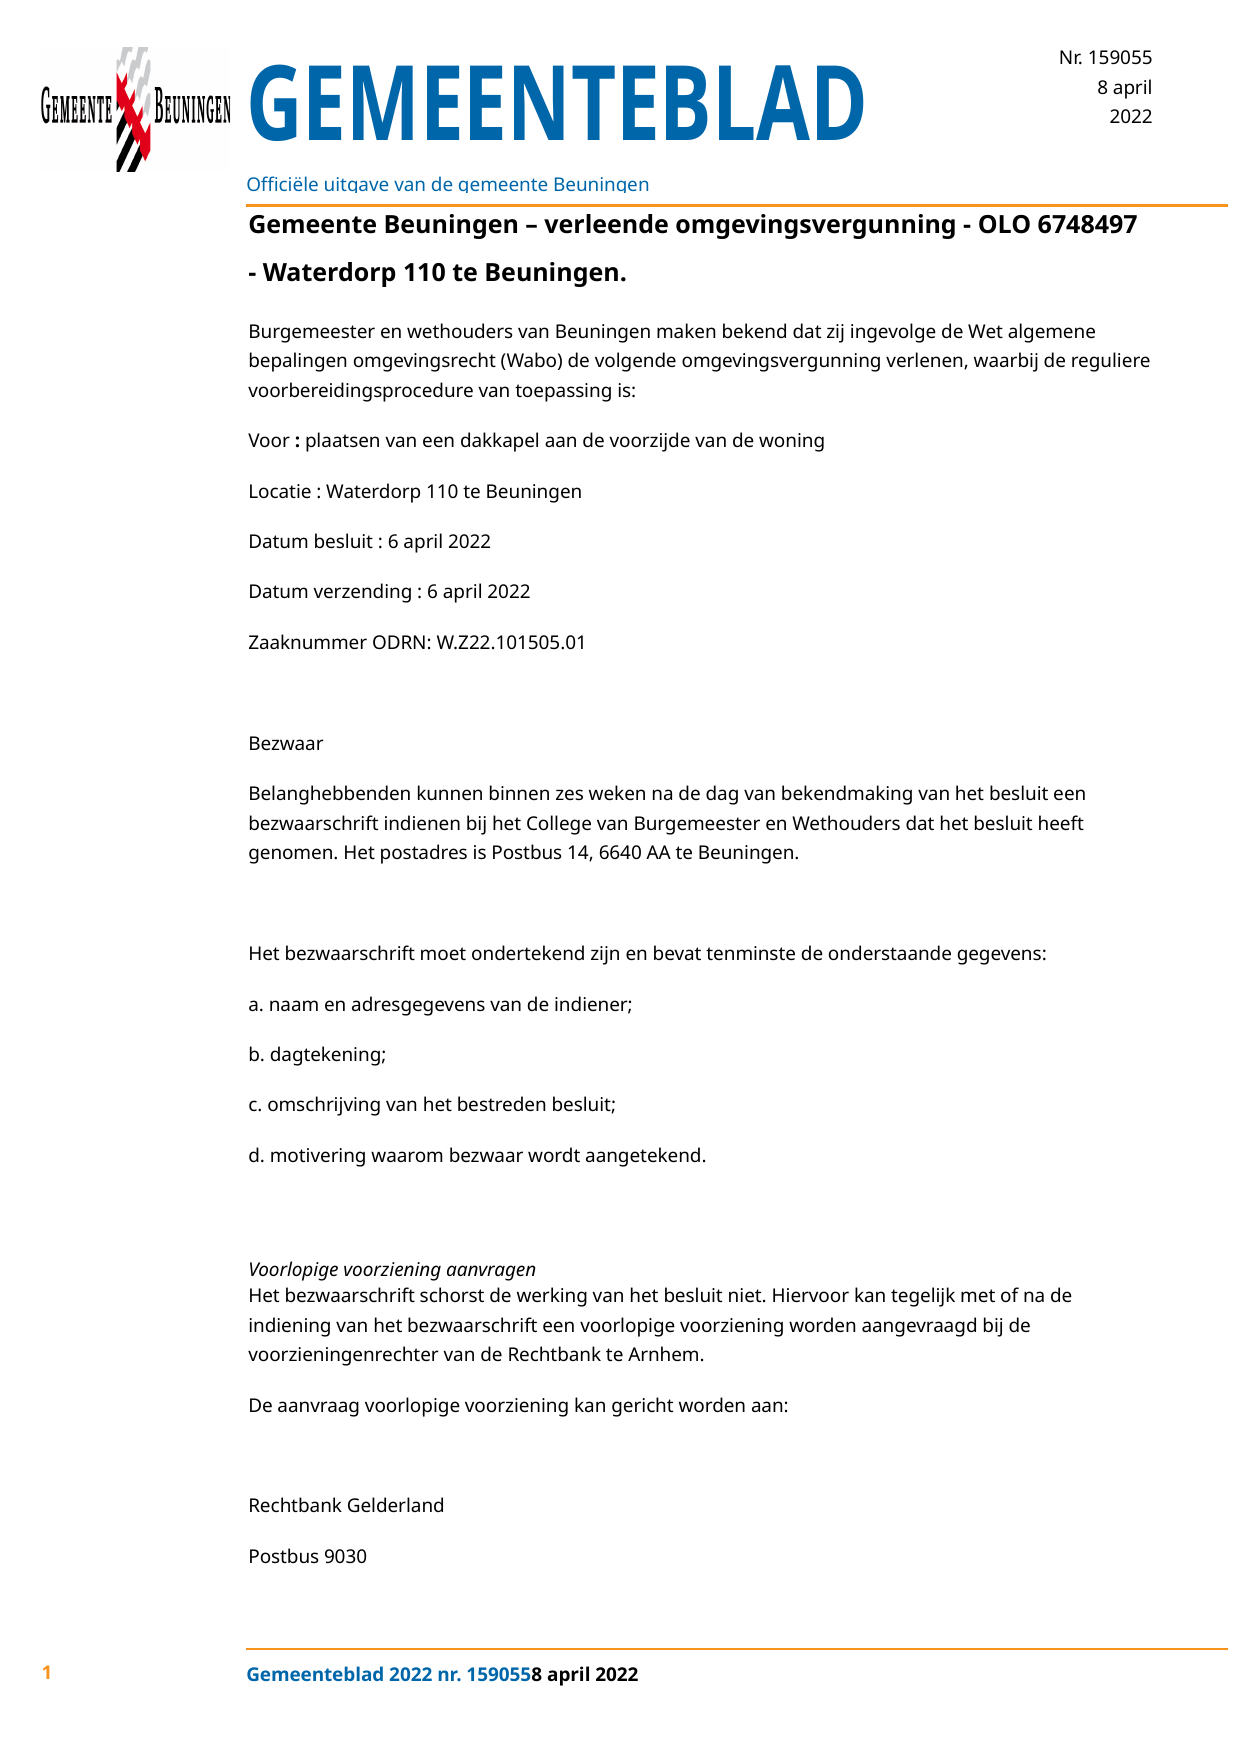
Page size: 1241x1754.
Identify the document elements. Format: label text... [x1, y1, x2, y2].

text Postbus 9030 [248, 1543, 1152, 1569]
text Datum verzending : 6 april 2022 [248, 579, 1152, 604]
text c. omschrijving van het bestreden besluit; [248, 1092, 1152, 1117]
text Het bezwaarschrift moet ondertekend zijn en bevat tenminste de onderstaande gegevens: [248, 940, 1152, 966]
text Burgemeester en wethouders van Beuningen maken bekend dat zij ingevolge de Wet algemene bepalingen omgevingsrecht (Wabo) de volgende omgevingsvergunning verlenen, waarbij de reguliere voorbereidingsprocedure van toepassing is: [248, 318, 1152, 403]
text Bezwaar [248, 730, 1152, 756]
text Voorlopige voorziening aanvragen [248, 1256, 1152, 1282]
text Voor : plaatsen van een dakkapel aan de voorzijde van de woning [248, 427, 1152, 453]
text d. motivering waarom bezwaar wordt aangetekend. [248, 1142, 1152, 1168]
text Belanghebbenden kunnen binnen zes weken na de dag van bekendmaking van het besluit een bezwaarschrift indienen bij het College van Burgemeester en Wethouders dat het besluit heeft genomen. Het postadres is Postbus 14, 6640 AA te Beuningen. [248, 780, 1152, 865]
picture [41, 47, 231, 172]
text Gemeente Beuningen – verleende omgevingsvergunning - OLO 6748497 - Waterdorp 110 te Beuningen. [248, 207, 1152, 288]
text Zaaknummer ODRN: W.Z22.101505.01 [248, 629, 1152, 655]
text Het bezwaarschrift schorst de werking van het besluit niet. Hiervoor kan tegelijk met of na de indiening van het bezwaarschrift een voorlopige voorziening worden aangevraagd bij de voorzieningenrechter van de Rechtbank te Arnhem. [248, 1282, 1152, 1367]
text b. dagtekening; [248, 1041, 1152, 1067]
text Datum besluit : 6 april 2022 [248, 528, 1152, 554]
text Rechtbank Gelderland [248, 1493, 1152, 1518]
text Locatie : Waterdorp 110 te Beuningen [248, 478, 1152, 504]
text De aanvraag voorlopige voorziening kan gericht worden aan: [248, 1392, 1152, 1417]
text a. naam en adresgegevens van de indiener; [248, 991, 1152, 1017]
